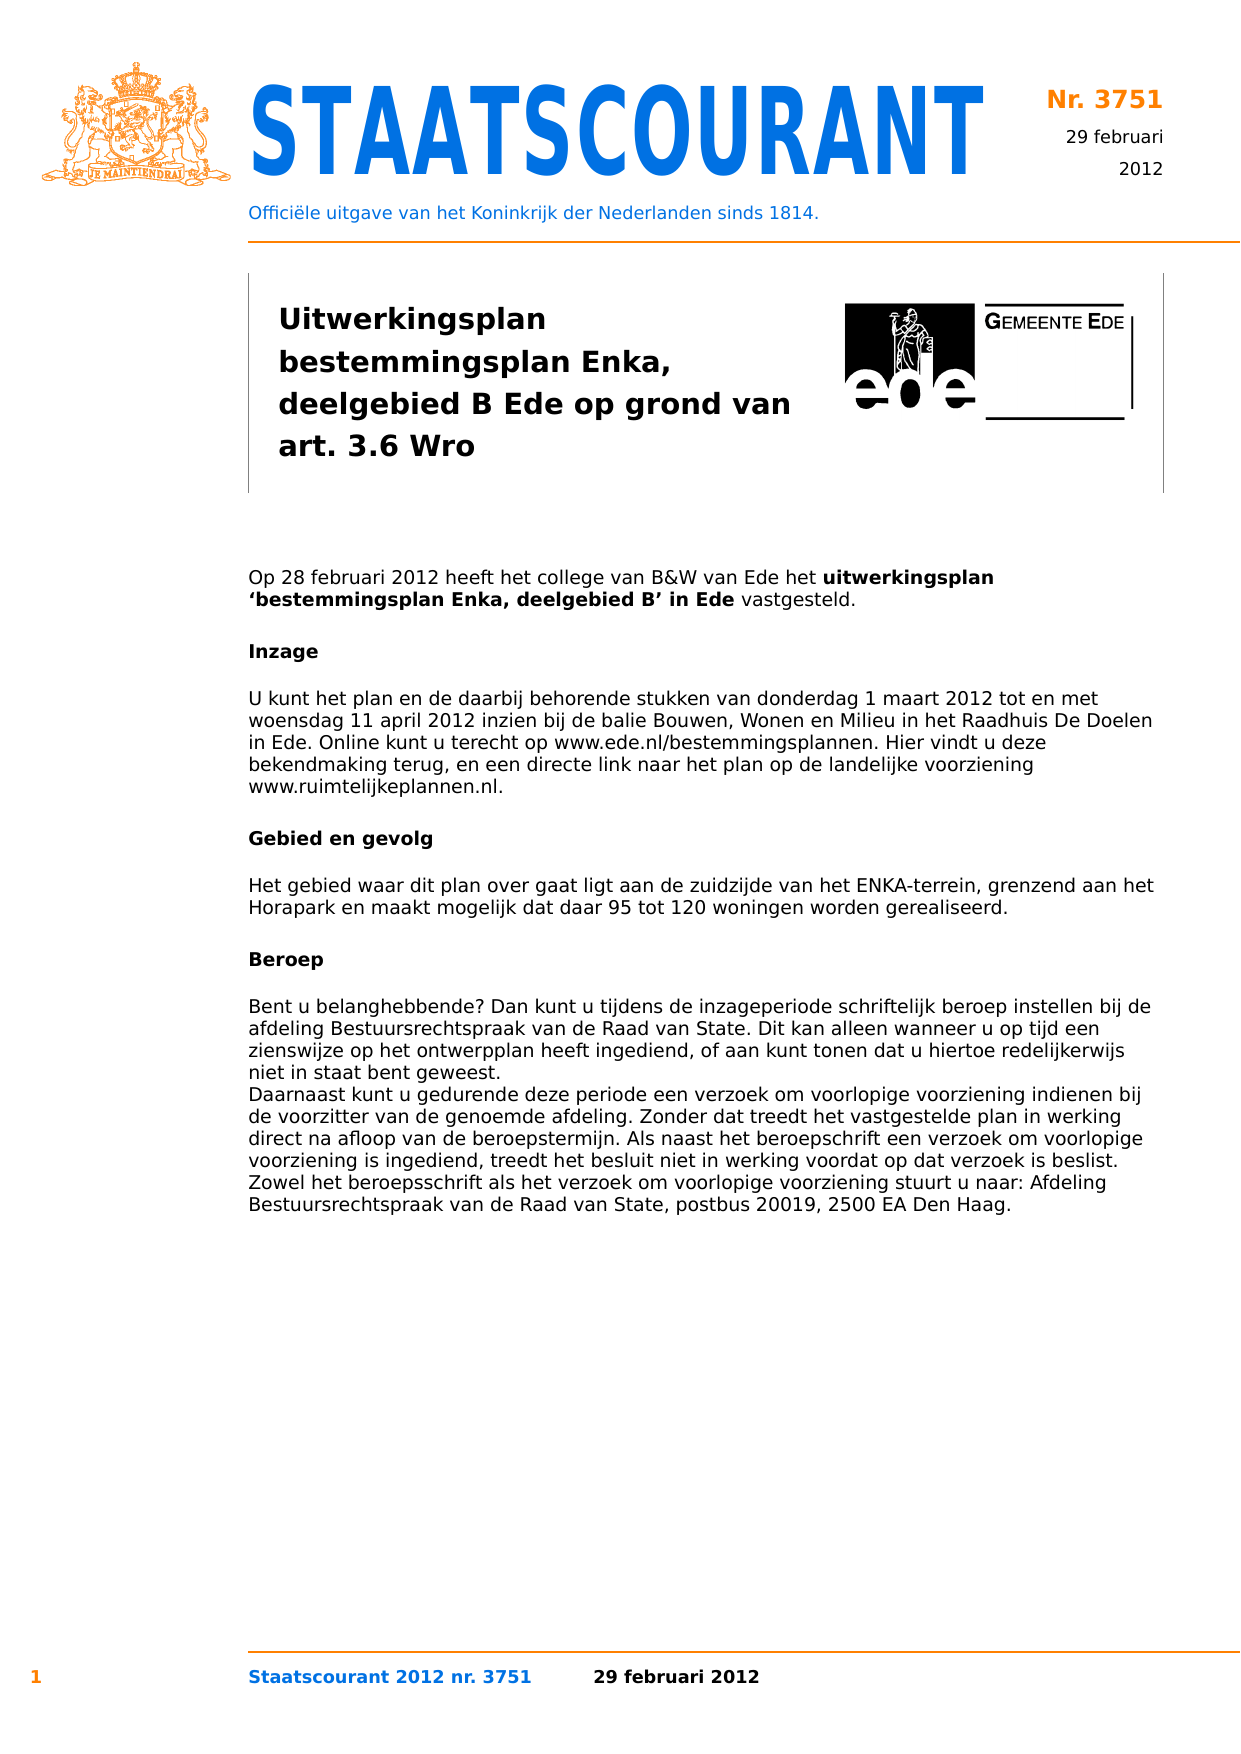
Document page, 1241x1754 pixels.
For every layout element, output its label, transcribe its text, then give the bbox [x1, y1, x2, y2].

subtitle Gebied en gevolg [248, 828, 1163, 850]
picture [41, 62, 231, 186]
text Op 28 februari 2012 heeft het college van B&W van Ede het uitwerkingsplan ‘bestemmingsplan Enka, deelgebied B’ in Ede vastgesteld. [248, 567, 1163, 611]
table_cell Officiële uitgave van het Koninkrijk der Nederlanden sinds 1814. [248, 203, 1240, 241]
text U kunt het plan en de daarbij behorende stukken van donderdag 1 maart 2012 tot en met woensdag 11 april 2012 inzien bij de balie Bouwen, Wonen en Milieu in het Raadhuis De Doelen in Ede. Online kunt u terecht op www.ede.nl/bestemmingsplannen. Hier vindt u deze bekendmaking terug, en een directe link naar het plan op de landelijke voorziening www.ruimtelijkeplannen.nl. [248, 688, 1163, 798]
subtitle Uitwerkingsplan bestemmingsplan Enka, deelgebied B Ede op grond van art. 3.6 Wro [249, 273, 1163, 493]
table_header STAATSCOURANT [248, 62, 998, 203]
subtitle Inzage [248, 641, 1163, 663]
table_cell 29 februari [998, 121, 1240, 153]
table_header Nr. 3751 [998, 62, 1240, 121]
text Bent u belanghebbende? Dan kunt u tijdens de inzageperiode schriftelijk beroep instellen bij de afdeling Bestuursrechtspraak van de Raad van State. Dit kan alleen wanneer u op tijd een zienswijze op het ontwerpplan heeft ingediend, of aan kunt tonen dat u hiertoe redelijkerwijs niet in staat bent geweest. [248, 996, 1163, 1084]
table_cell 2012 [998, 153, 1240, 203]
picture [844, 302, 1134, 421]
subtitle Beroep [248, 949, 1163, 971]
table_header [25, 62, 248, 241]
text Het gebied waar dit plan over gaat ligt aan de zuidzijde van het ENKA-terrein, grenzend aan het Horapark en maakt mogelijk dat daar 95 tot 120 woningen worden gerealiseerd. [248, 875, 1163, 919]
text Daarnaast kunt u gedurende deze periode een verzoek om voorlopige voorziening indienen bij de voorzitter van de genoemde afdeling. Zonder dat treedt het vastgestelde plan in werking direct na afloop van de beroepstermijn. Als naast het beroepschrift een verzoek om voorlopige voorziening is ingediend, treedt het besluit niet in werking voordat op dat verzoek is beslist. [248, 1084, 1163, 1172]
text Zowel het beroepsschrift als het verzoek om voorlopige voorziening stuurt u naar: Afdeling Bestuursrechtspraak van de Raad van State, postbus 20019, 2500 EA Den Haag. [248, 1172, 1163, 1216]
